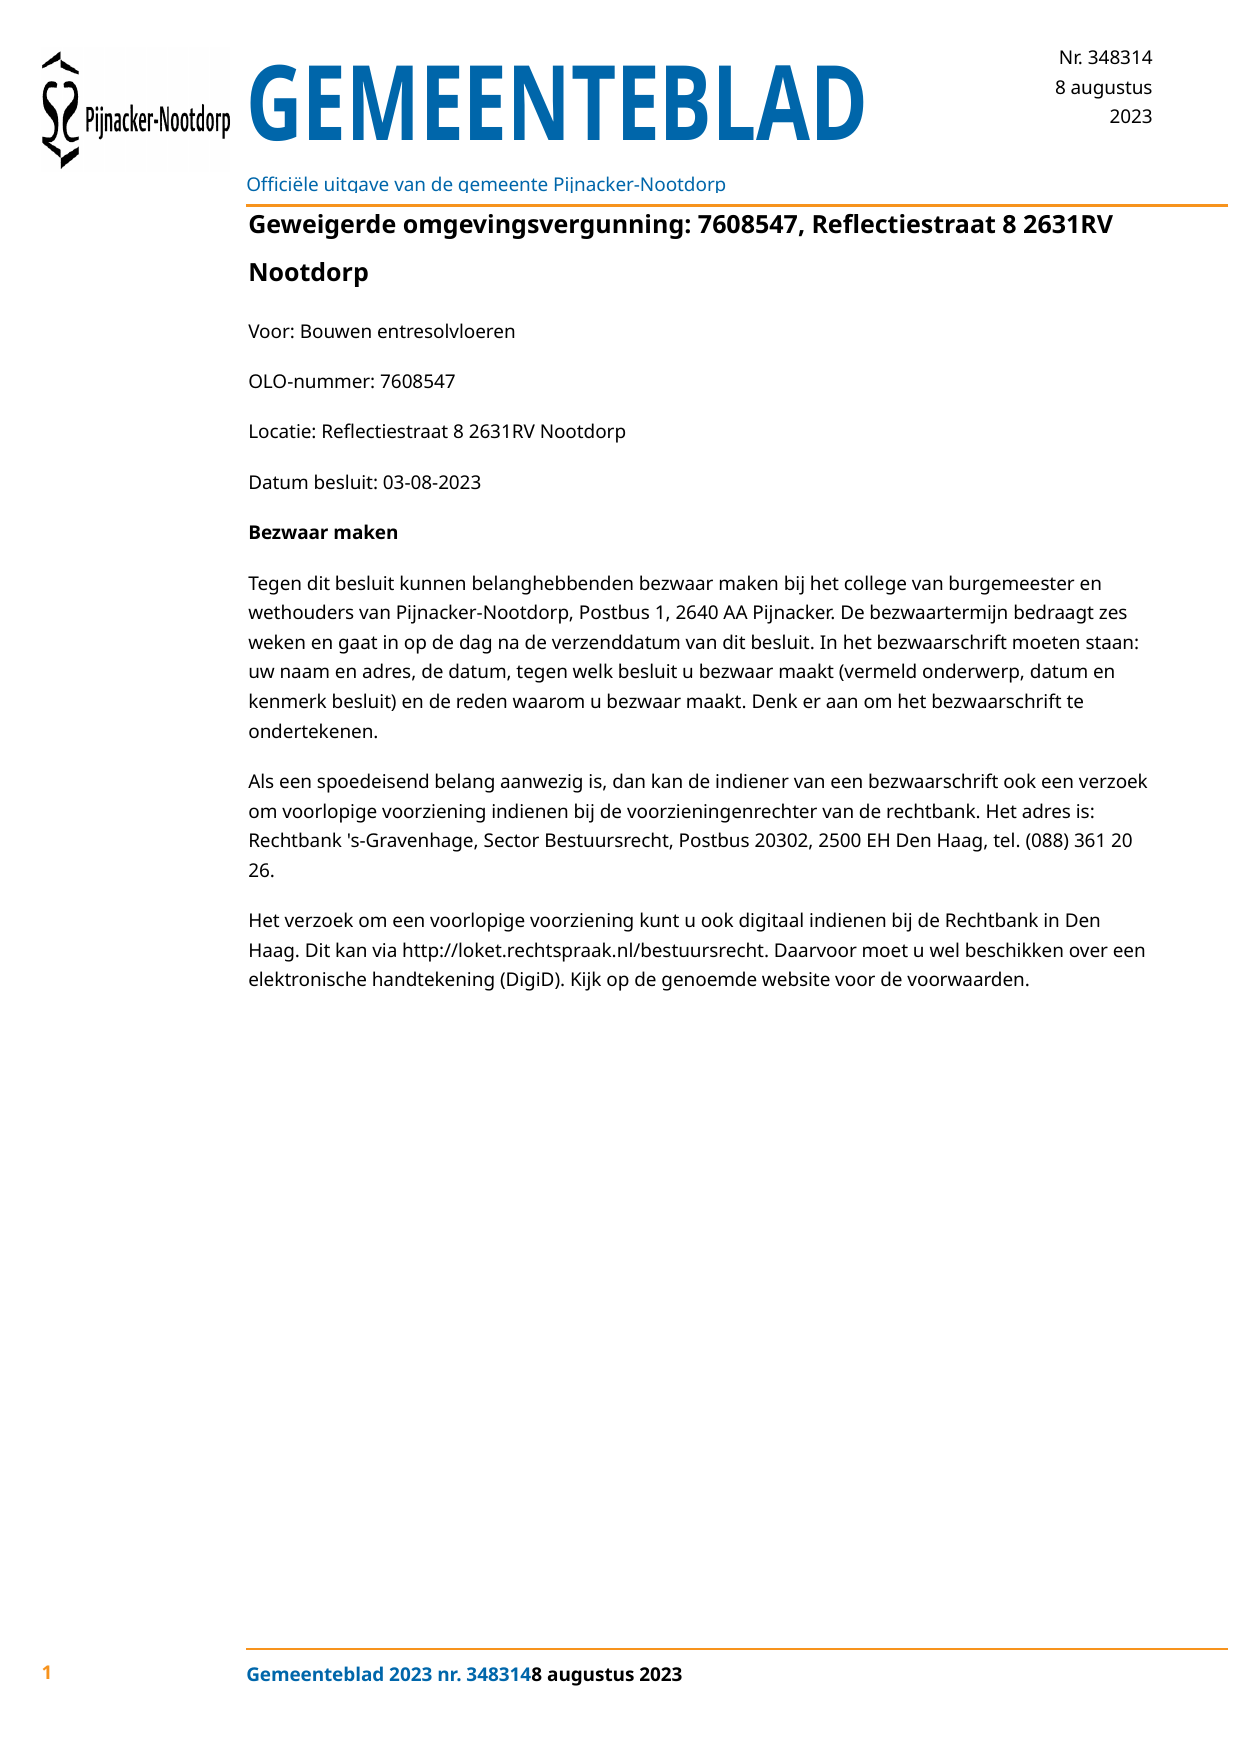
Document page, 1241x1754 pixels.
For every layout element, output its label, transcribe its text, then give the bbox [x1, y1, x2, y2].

text Locatie: Reflectiestraat 8 2631RV Nootdorp [248, 419, 1152, 444]
text Datum besluit: 03-08-2023 [248, 469, 1152, 495]
text Het verzoek om een voorlopige voorziening kunt u ook digitaal indienen bij de Rechtbank in Den Haag. Dit kan via http://loket.rechtspraak.nl/bestuursrecht. Daarvoor moet u wel beschikken over een elektronische handtekening (DigiD). Kijk op de genoemde website voor de voorwaarden. [248, 907, 1152, 992]
text Geweigerde omgevingsvergunning: 7608547, Reflectiestraat 8 2631RV Nootdorp [248, 207, 1152, 288]
text Als een spoedeisend belang aanwezig is, dan kan de indiener van een bezwaarschrift ook een verzoek om voorlopige voorziening indienen bij de voorzieningenrechter van de rechtbank. Het adres is: Rechtbank 's-Gravenhage, Sector Bestuursrecht, Postbus 20302, 2500 EH Den Haag, tel. (088) 361 20 26. [248, 768, 1152, 883]
text Voor: Bouwen entresolvloeren [248, 318, 1152, 344]
picture [41, 47, 231, 172]
text OLO-nummer: 7608547 [248, 368, 1152, 394]
text Bezwaar maken [248, 519, 1152, 545]
text Tegen dit besluit kunnen belanghebbenden bezwaar maken bij het college van burgemeester en wethouders van Pijnacker-Nootdorp, Postbus 1, 2640 AA Pijnacker. De bezwaartermijn bedraagt zes weken en gaat in op de dag na de verzenddatum van dit besluit. In het bezwaarschrift moeten staan: uw naam en adres, de datum, tegen welk besluit u bezwaar maakt (vermeld onderwerp, datum en kenmerk besluit) en de reden waarom u bezwaar maakt. Denk er aan om het bezwaarschrift te ondertekenen. [248, 570, 1152, 744]
